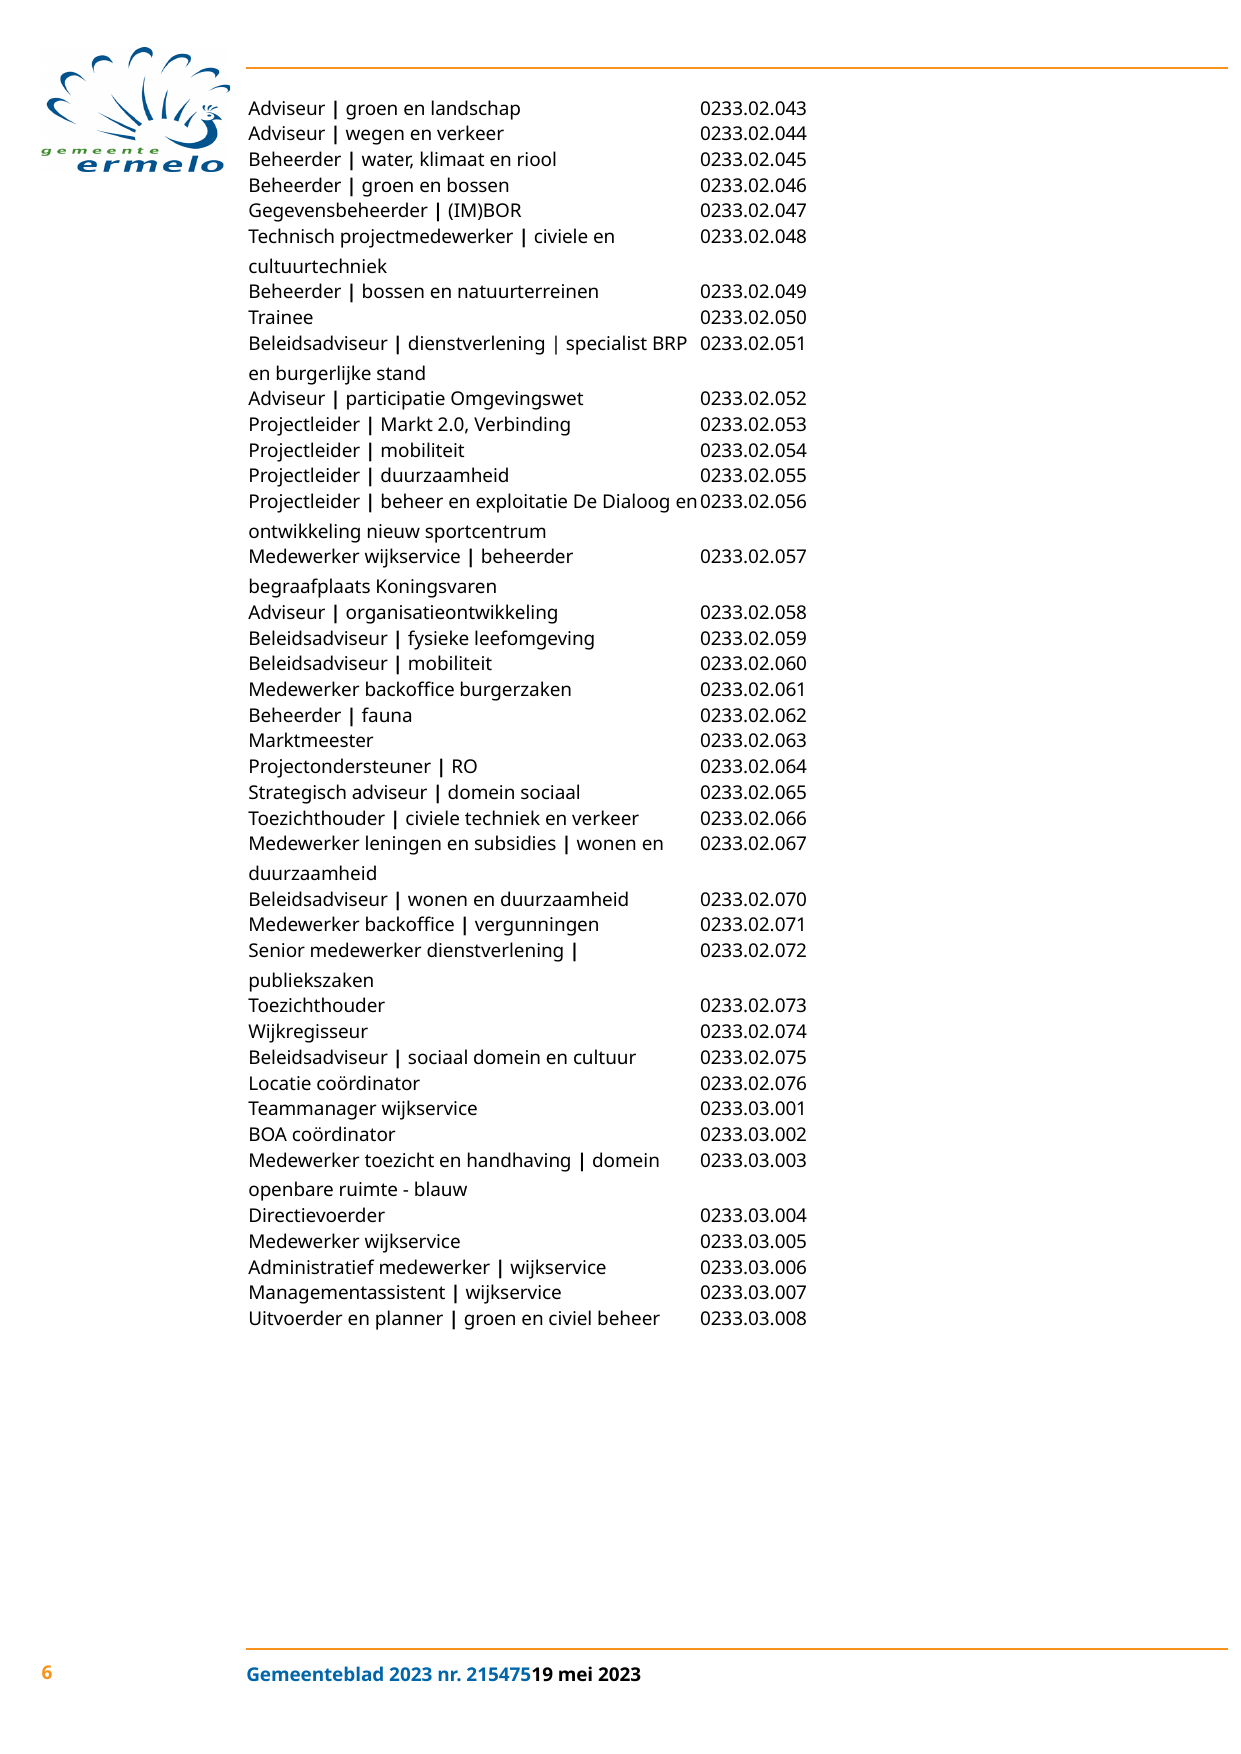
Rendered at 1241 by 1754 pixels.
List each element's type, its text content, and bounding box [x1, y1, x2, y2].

table_cell 0233.02.058 [700, 599, 1152, 625]
table_cell 0233.02.049 [700, 279, 1152, 304]
table_cell Senior medewerker dienstverlening | publiekszaken [248, 938, 700, 993]
table_cell Medewerker toezicht en handhaving | domein openbare ruimte - blauw [248, 1147, 700, 1202]
table_cell 0233.02.045 [700, 146, 1152, 172]
table_cell 0233.02.071 [700, 912, 1152, 937]
table_cell 0233.02.065 [700, 779, 1152, 805]
table_cell 0233.03.006 [700, 1254, 1152, 1279]
table_cell 0233.02.050 [700, 305, 1152, 330]
table_cell 0233.02.056 [700, 489, 1152, 544]
table_cell Projectleider | duurzaamheid [248, 463, 700, 488]
table_cell 0233.02.060 [700, 651, 1152, 676]
table_cell Medewerker backoffice burgerzaken [248, 676, 700, 702]
table_cell Beheerder | bossen en natuurterreinen [248, 279, 700, 304]
table_cell 0233.02.066 [700, 805, 1152, 831]
table_cell Beheerder | groen en bossen [248, 172, 700, 198]
table_cell 0233.02.055 [700, 463, 1152, 488]
table_cell 0233.02.064 [700, 754, 1152, 779]
table_cell 0233.02.076 [700, 1070, 1152, 1096]
table_cell 0233.02.048 [700, 224, 1152, 279]
table_cell Medewerker backoffice | vergunningen [248, 912, 700, 937]
table_cell Beleidsadviseur | dienstverlening | specialist BRP en burgerlijke stand [248, 330, 700, 386]
table_cell 0233.03.004 [700, 1203, 1152, 1228]
table_cell Toezichthouder [248, 993, 700, 1018]
table_cell 0233.02.046 [700, 172, 1152, 198]
table_cell Adviseur | organisatieontwikkeling [248, 599, 700, 625]
table_cell 0233.02.057 [700, 544, 1152, 599]
table_cell Projectleider | Markt 2.0, Verbinding [248, 411, 700, 437]
table_cell Directievoerder [248, 1203, 700, 1228]
table_cell 0233.03.002 [700, 1121, 1152, 1147]
table_cell BOA coördinator [248, 1121, 700, 1147]
table_cell Wijkregisseur [248, 1019, 700, 1044]
table_cell 0233.02.070 [700, 886, 1152, 912]
table_cell 0233.02.074 [700, 1019, 1152, 1044]
table_cell Beleidsadviseur | sociaal domein en cultuur [248, 1044, 700, 1070]
table_cell 0233.02.061 [700, 676, 1152, 702]
table_cell Uitvoerder en planner | groen en civiel beheer [248, 1305, 700, 1331]
table_cell Beheerder | fauna [248, 702, 700, 728]
table_cell Teammanager wijkservice [248, 1096, 700, 1121]
table_cell Administratief medewerker | wijkservice [248, 1254, 700, 1279]
table_cell Beheerder | water, klimaat en riool [248, 146, 700, 172]
table_cell 0233.02.051 [700, 330, 1152, 386]
picture [41, 47, 231, 172]
table_cell Projectleider | beheer en exploitatie De Dialoog en ontwikkeling nieuw sportcentrum [248, 489, 700, 544]
table_cell 0233.02.063 [700, 728, 1152, 753]
table_cell Beleidsadviseur | fysieke leefomgeving [248, 625, 700, 651]
table_cell Locatie coördinator [248, 1070, 700, 1096]
table_cell Adviseur | groen en landschap [248, 95, 700, 121]
table_cell Strategisch adviseur | domein sociaal [248, 779, 700, 805]
table_cell Technisch projectmedewerker | civiele en cultuurtechniek [248, 224, 700, 279]
table_cell 0233.03.003 [700, 1147, 1152, 1202]
table_cell Toezichthouder | civiele techniek en verkeer [248, 805, 700, 831]
table_cell Marktmeester [248, 728, 700, 753]
table_cell 0233.02.052 [700, 386, 1152, 411]
table_cell Medewerker wijkservice | beheerder begraafplaats Koningsvaren [248, 544, 700, 599]
table_cell Gegevensbeheerder | (IM)BOR [248, 198, 700, 223]
table_cell Medewerker wijkservice [248, 1228, 700, 1254]
table_cell 0233.03.008 [700, 1305, 1152, 1331]
table_cell Trainee [248, 305, 700, 330]
table_cell Projectleider | mobiliteit [248, 437, 700, 463]
table_cell 0233.02.053 [700, 411, 1152, 437]
table_cell 0233.03.001 [700, 1096, 1152, 1121]
table_cell Adviseur | participatie Omgevingswet [248, 386, 700, 411]
table_cell 0233.02.062 [700, 702, 1152, 728]
table_cell 0233.02.054 [700, 437, 1152, 463]
table_cell Projectondersteuner | RO [248, 754, 700, 779]
table_cell 0233.02.067 [700, 831, 1152, 886]
table_cell 0233.03.007 [700, 1280, 1152, 1305]
table_cell 0233.03.005 [700, 1228, 1152, 1254]
table_cell Medewerker leningen en subsidies | wonen en duurzaamheid [248, 831, 700, 886]
table_cell Managementassistent | wijkservice [248, 1280, 700, 1305]
table_cell 0233.02.073 [700, 993, 1152, 1018]
table_cell 0233.02.047 [700, 198, 1152, 223]
table_cell 0233.02.044 [700, 121, 1152, 146]
table_cell Beleidsadviseur | wonen en duurzaamheid [248, 886, 700, 912]
table_cell Adviseur | wegen en verkeer [248, 121, 700, 146]
table_cell Beleidsadviseur | mobiliteit [248, 651, 700, 676]
table_cell 0233.02.043 [700, 95, 1152, 121]
table_cell 0233.02.059 [700, 625, 1152, 651]
table_cell 0233.02.075 [700, 1044, 1152, 1070]
table_cell 0233.02.072 [700, 938, 1152, 993]
